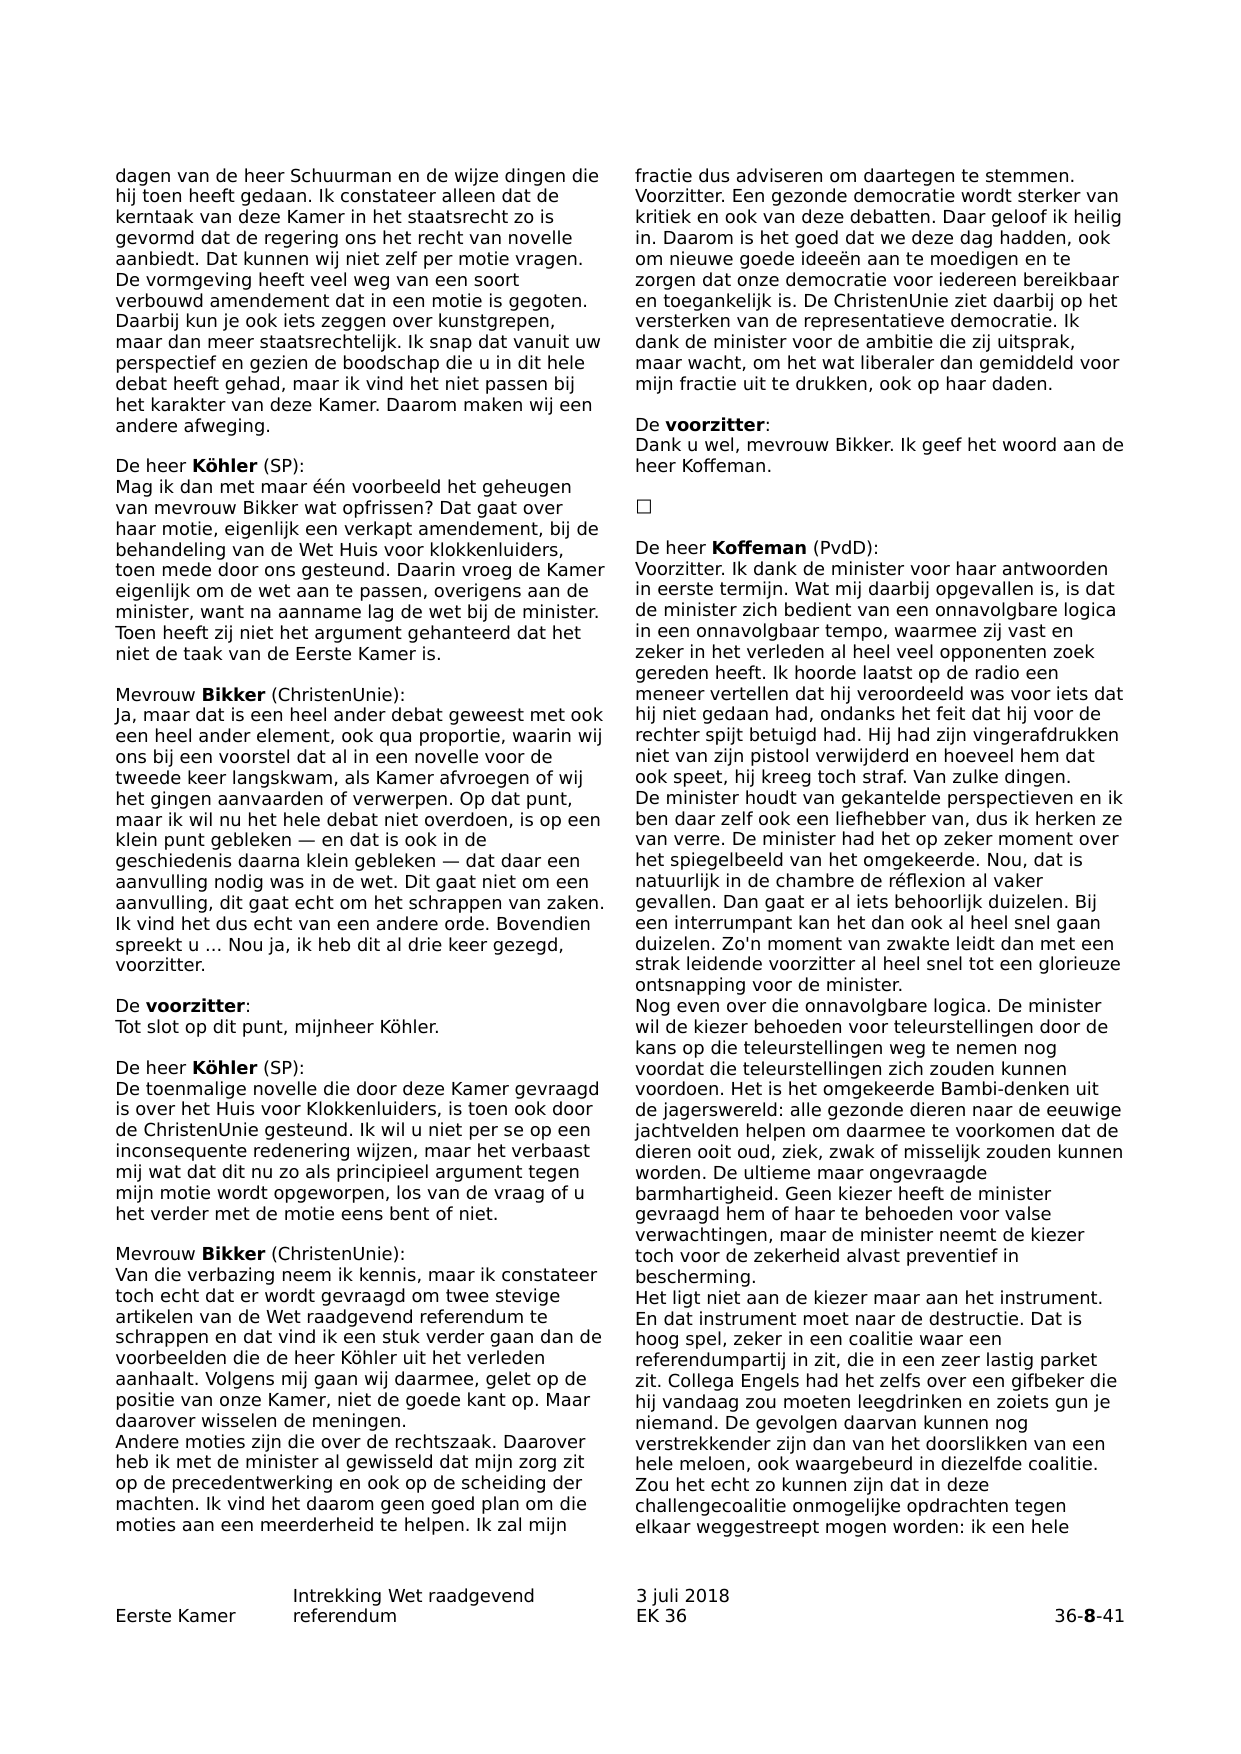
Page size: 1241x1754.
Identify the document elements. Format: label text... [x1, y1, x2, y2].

text Andere moties zijn die over de rechtszaak. Daarover heb ik met de minister al gewisseld dat mijn zorg zit op de precedentwerking en ook op de scheiding der machten. Ik vind het daarom geen goed plan om die moties aan een meerderheid te helpen. Ik zal mijn [115, 1431, 605, 1536]
text fractie dus adviseren om daartegen te stemmen. [635, 165, 1125, 186]
text Dank u wel, mevrouw Bikker. Ik geef het woord aan de heer Koffeman. [635, 435, 1125, 477]
text De voorzitter: [635, 414, 1125, 435]
text De heer Köhler (SP): [115, 1057, 605, 1078]
text Mevrouw Bikker (ChristenUnie): [115, 684, 605, 705]
text Het ligt niet aan de kiezer maar aan het instrument. En dat instrument moet naar de destructie. Dat is hoog spel, zeker in een coalitie waar een referendumpartij in zit, die in een zeer lastig parket zit. Collega Engels had het zelfs over een gifbeker die hij vandaag zou moeten leegdrinken en zoiets gun je niemand. De gevolgen daarvan kunnen nog verstrekkender zijn dan van het doorslikken van een hele meloen, ook waargebeurd in diezelfde coalitie. Zou het echt zo kunnen zijn dat in deze challengecoalitie onmogelijke opdrachten tegen elkaar weggestreept mogen worden: ik een hele [635, 1287, 1125, 1537]
text De heer Koffeman (PvdD): [635, 538, 1125, 558]
text Mag ik dan met maar één voorbeeld het geheugen van mevrouw Bikker wat opfrissen? Dat gaat over haar motie, eigenlijk een verkapt amendement, bij de behandeling van de Wet Huis voor klokkenluiders, toen mede door ons gesteund. Daarin vroeg de Kamer eigenlijk om de wet aan te passen, overigens aan de minister, want na aanname lag de wet bij de minister. Toen heeft zij niet het argument gehanteerd dat het niet de taak van de Eerste Kamer is. [115, 477, 605, 664]
text Nog even over die onnavolgbare logica. De minister wil de kiezer behoeden voor teleurstellingen door de kans op die teleurstellingen weg te nemen nog voordat die teleurstellingen zich zouden kunnen voordoen. Het is het omgekeerde Bambi-denken uit de jagerswereld: alle gezonde dieren naar de eeuwige jachtvelden helpen om daarmee te voorkomen dat de dieren ooit oud, ziek, zwak of misselijk zouden kunnen worden. De ultieme maar ongevraagde barmhartigheid. Geen kiezer heeft de minister gevraagd hem of haar te behoeden voor valse verwachtingen, maar de minister neemt de kiezer toch voor de zekerheid alvast preventief in bescherming. [635, 996, 1125, 1287]
text De heer Köhler (SP): [115, 456, 605, 477]
text Voorzitter. Ik dank de minister voor haar antwoorden in eerste termijn. Wat mij daarbij opgevallen is, is dat de minister zich bedient van een onnavolgbare logica in een onnavolgbaar tempo, waarmee zij vast en zeker in het verleden al heel veel opponenten zoek gereden heeft. Ik hoorde laatst op de radio een meneer vertellen dat hij veroordeeld was voor iets dat hij niet gedaan had, ondanks het feit dat hij voor de rechter spijt betuigd had. Hij had zijn vingerafdrukken niet van zijn pistool verwijderd en hoeveel hem dat ook speet, hij kreeg toch straf. Van zulke dingen. [635, 558, 1125, 787]
text ⬜ [635, 497, 1125, 518]
text Mevrouw Bikker (ChristenUnie): [115, 1244, 605, 1265]
text De voorzitter: [115, 996, 605, 1017]
text De minister houdt van gekantelde perspectieven en ik ben daar zelf ook een liefhebber van, dus ik herken ze van verre. De minister had het op zeker moment over het spiegelbeeld van het omgekeerde. Nou, dat is natuurlijk in de chambre de réflexion al vaker gevallen. Dan gaat er al iets behoorlijk duizelen. Bij een interrumpant kan het dan ook al heel snel gaan duizelen. Zo'n moment van zwakte leidt dan met een strak leidende voorzitter al heel snel tot een glorieuze ontsnapping voor de minister. [635, 787, 1125, 996]
text De toenmalige novelle die door deze Kamer gevraagd is over het Huis voor Klokkenluiders, is toen ook door de ChristenUnie gesteund. Ik wil u niet per se op een inconsequente redenering wijzen, maar het verbaast mij wat dat dit nu zo als principieel argument tegen mijn motie wordt opgeworpen, los van de vraag of u het verder met de motie eens bent of niet. [115, 1078, 605, 1224]
text dagen van de heer Schuurman en de wijze dingen die hij toen heeft gedaan. Ik constateer alleen dat de kerntaak van deze Kamer in het staatsrecht zo is gevormd dat de regering ons het recht van novelle aanbiedt. Dat kunnen wij niet zelf per motie vragen. De vormgeving heeft veel weg van een soort verbouwd amendement dat in een motie is gegoten. Daarbij kun je ook iets zeggen over kunstgrepen, maar dan meer staatsrechtelijk. Ik snap dat vanuit uw perspectief en gezien de boodschap die u in dit hele debat heeft gehad, maar ik vind het niet passen bij het karakter van deze Kamer. Daarom maken wij een andere afweging. [115, 165, 605, 436]
text Ja, maar dat is een heel ander debat geweest met ook een heel ander element, ook qua proportie, waarin wij ons bij een voorstel dat al in een novelle voor de tweede keer langskwam, als Kamer afvroegen of wij het gingen aanvaarden of verwerpen. Op dat punt, maar ik wil nu het hele debat niet overdoen, is op een klein punt gebleken — en dat is ook in de geschiedenis daarna klein gebleken — dat daar een aanvulling nodig was in de wet. Dit gaat niet om een aanvulling, dit gaat echt om het schrappen van zaken. Ik vind het dus echt van een andere orde. Bovendien spreekt u ... Nou ja, ik heb dit al drie keer gezegd, voorzitter. [115, 705, 605, 976]
text Voorzitter. Een gezonde democratie wordt sterker van kritiek en ook van deze debatten. Daar geloof ik heilig in. Daarom is het goed dat we deze dag hadden, ook om nieuwe goede ideeën aan te moedigen en te zorgen dat onze democratie voor iedereen bereikbaar en toegankelijk is. De ChristenUnie ziet daarbij op het versterken van de representatieve democratie. Ik dank de minister voor de ambitie die zij uitsprak, maar wacht, om het wat liberaler dan gemiddeld voor mijn fractie uit te drukken, ook op haar daden. [635, 186, 1125, 394]
text Van die verbazing neem ik kennis, maar ik constateer toch echt dat er wordt gevraagd om twee stevige artikelen van de Wet raadgevend referendum te schrappen en dat vind ik een stuk verder gaan dan de voorbeelden die de heer Köhler uit het verleden aanhaalt. Volgens mij gaan wij daarmee, gelet op de positie van onze Kamer, niet de goede kant op. Maar daarover wisselen de meningen. [115, 1265, 605, 1431]
text Tot slot op dit punt, mijnheer Köhler. [115, 1017, 605, 1037]
